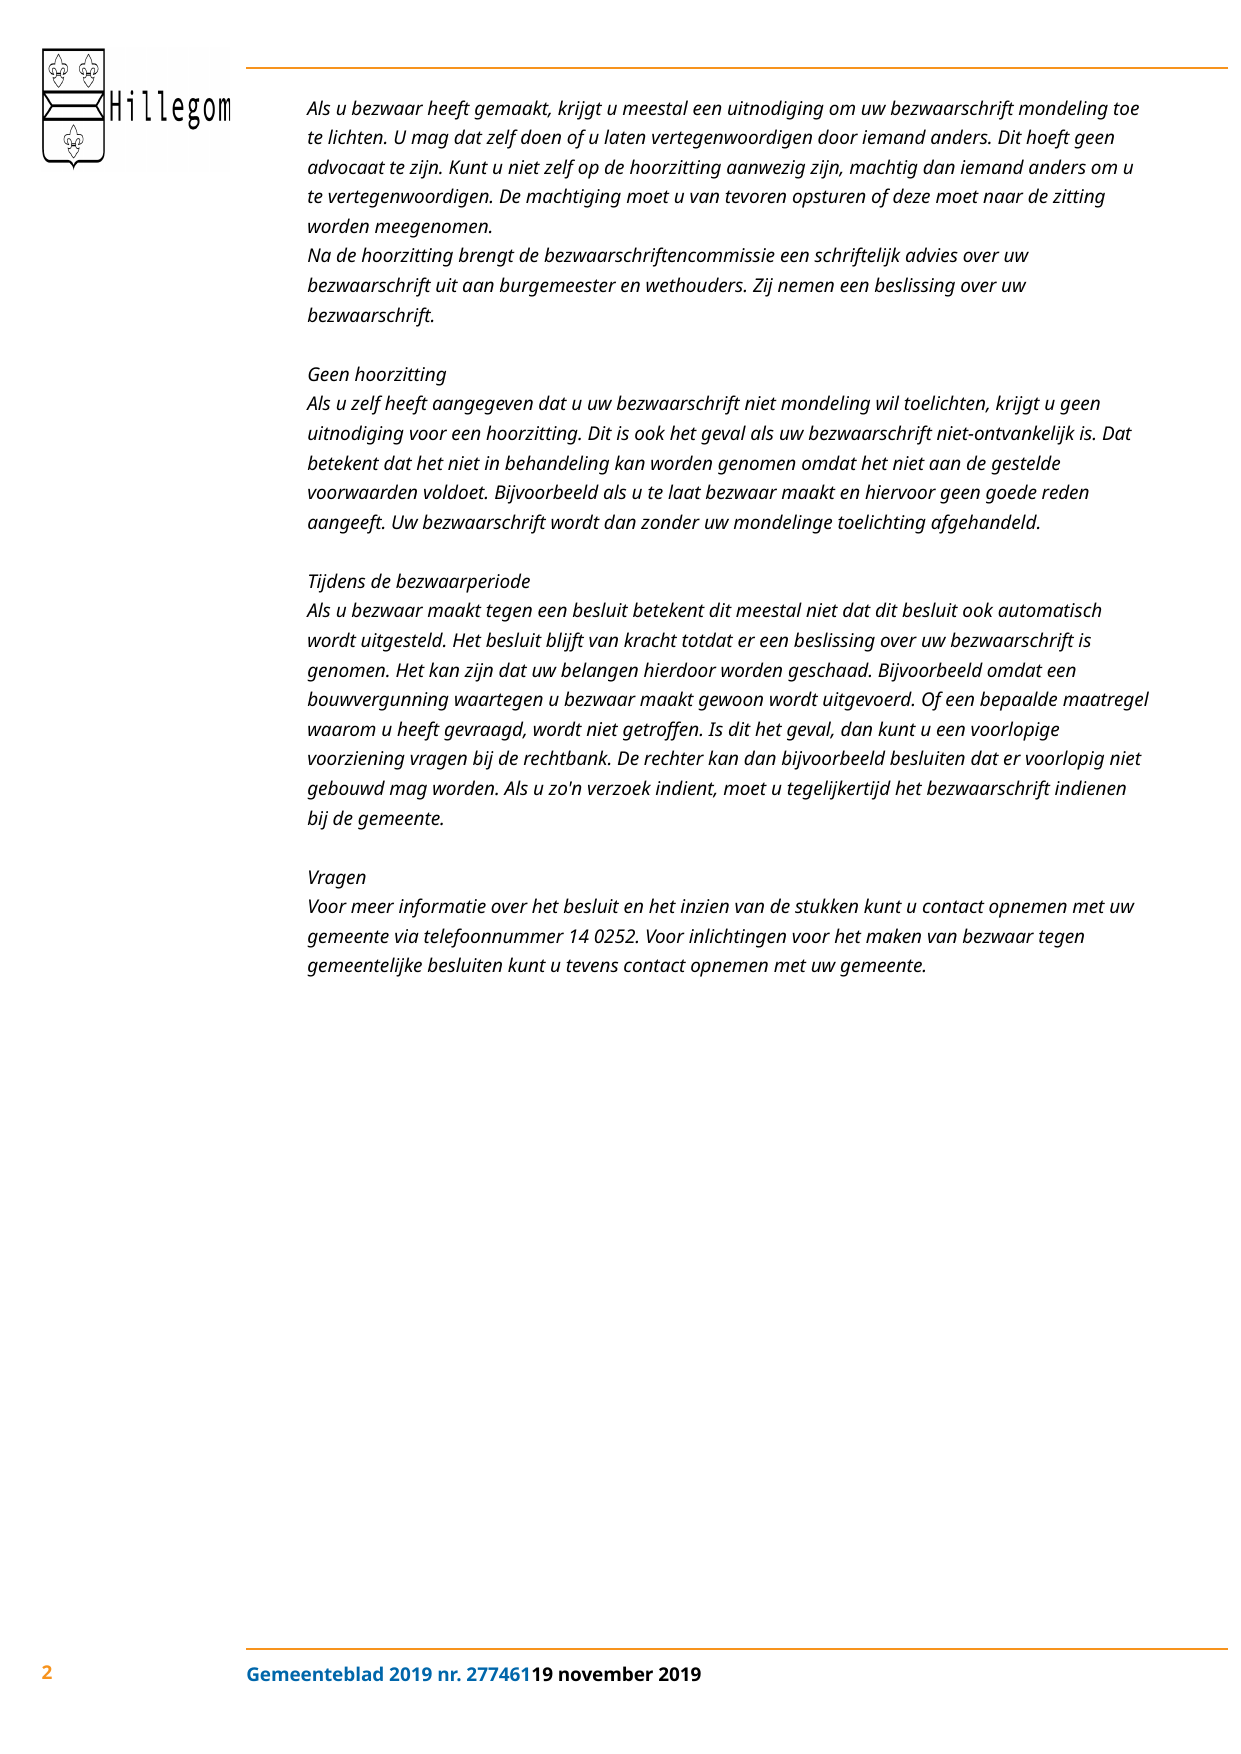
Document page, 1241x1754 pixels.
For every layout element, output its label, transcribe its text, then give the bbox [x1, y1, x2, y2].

list Als u bezwaar maakt tegen een besluit betekent dit meestal niet dat dit besluit ook automatisch wordt uitgesteld. Het besluit blijft van kracht totdat er een beslissing over uw bezwaarschrift is genomen. Het kan zijn dat uw belangen hierdoor worden geschaad. Bijvoorbeeld omdat een bouwvergunning waartegen u bezwaar maakt gewoon wordt uitgevoerd. Of een bepaalde maatregel waarom u heeft gevraagd, wordt niet getroffen. Is dit het geval, dan kunt u een voorlopige voorziening vragen bij de rechtbank. De rechter kan dan bijvoorbeeld besluiten dat er voorlopig niet gebouwd mag worden. Als u zo'n verzoek indient, moet u tegelijkertijd het bezwaarschrift indienen bij de gemeente. [248, 598, 1152, 831]
list Geen hoorzitting [248, 361, 1152, 387]
list Tijdens de bezwaarperiode [248, 568, 1152, 594]
list Als u bezwaar heeft gemaakt, krijgt u meestal een uitnodiging om uw bezwaarschrift mondeling toe te lichten. U mag dat zelf doen of u laten vertegenwoordigen door iemand anders. Dit hoeft geen advocaat te zijn. Kunt u niet zelf op de hoorzitting aanwezig zijn, machtig dan iemand anders om u te vertegenwoordigen. De machtiging moet u van tevoren opsturen of deze moet naar de zitting worden meegenomen. [248, 95, 1152, 239]
list Voor meer informatie over het besluit en het inzien van de stukken kunt u contact opnemen met uw gemeente via telefoonnummer 14 0252. Voor inlichtingen voor het maken van bezwaar tegen gemeentelijke besluiten kunt u tevens contact opnemen met uw gemeente. [248, 893, 1152, 978]
picture [41, 47, 231, 172]
list Na de hoorzitting brengt de bezwaarschriftencommissie een schriftelijk advies over uw bezwaarschrift uit aan burgemeester en wethouders. Zij nemen een beslissing over uw bezwaarschrift. [248, 243, 1152, 328]
list Vragen [248, 864, 1152, 890]
list Als u zelf heeft aangegeven dat u uw bezwaarschrift niet mondeling wil toelichten, krijgt u geen uitnodiging voor een hoorzitting. Dit is ook het geval als uw bezwaarschrift niet-ontvankelijk is. Dat betekent dat het niet in behandeling kan worden genomen omdat het niet aan de gestelde voorwaarden voldoet. Bijvoorbeeld als u te laat bezwaar maakt en hiervoor geen goede reden aangeeft. Uw bezwaarschrift wordt dan zonder uw mondelinge toelichting afgehandeld. [248, 391, 1152, 535]
